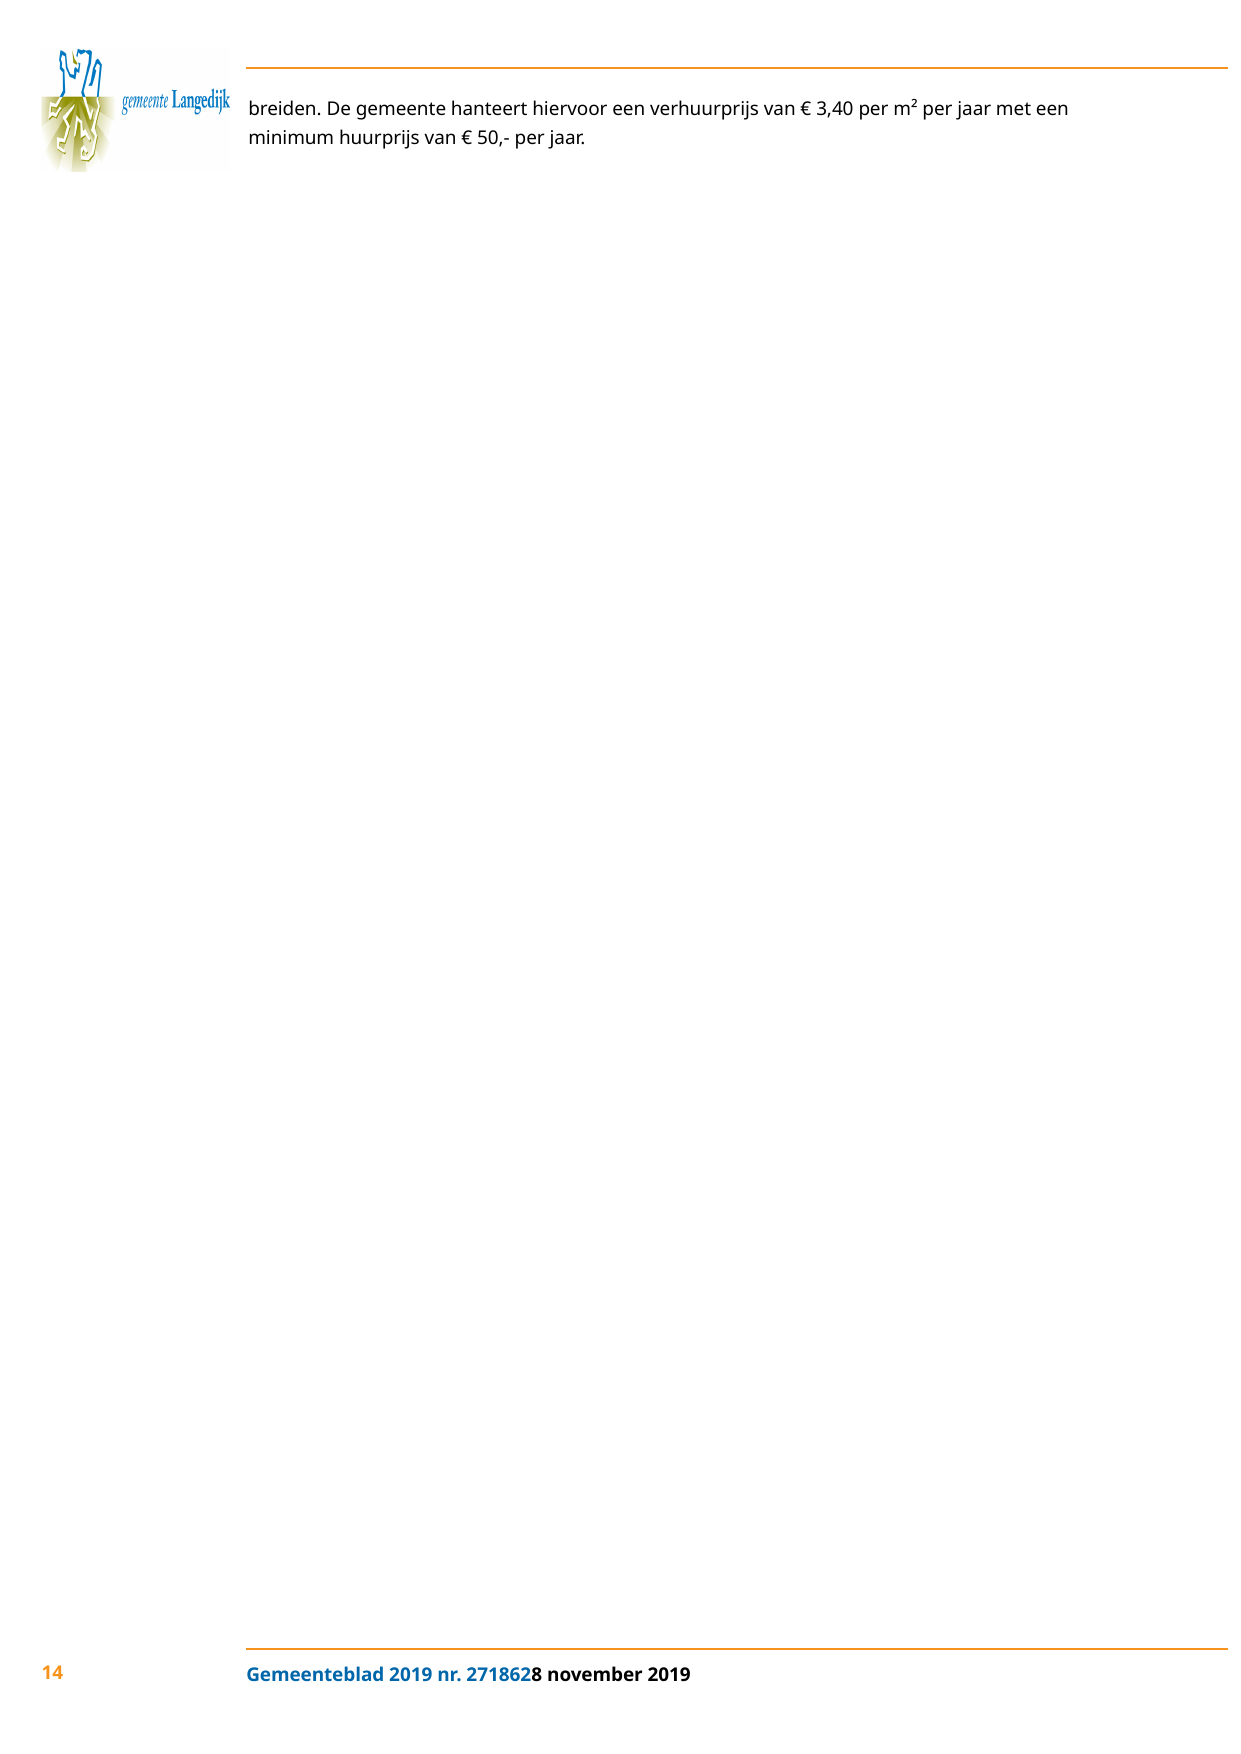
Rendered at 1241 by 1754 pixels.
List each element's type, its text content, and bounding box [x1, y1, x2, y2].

text breiden. De gemeente hanteert hiervoor een verhuurprijs van € 3,40 per m² per jaar met een minimum huurprijs van € 50,- per jaar. [248, 95, 1152, 150]
picture [41, 47, 231, 172]
